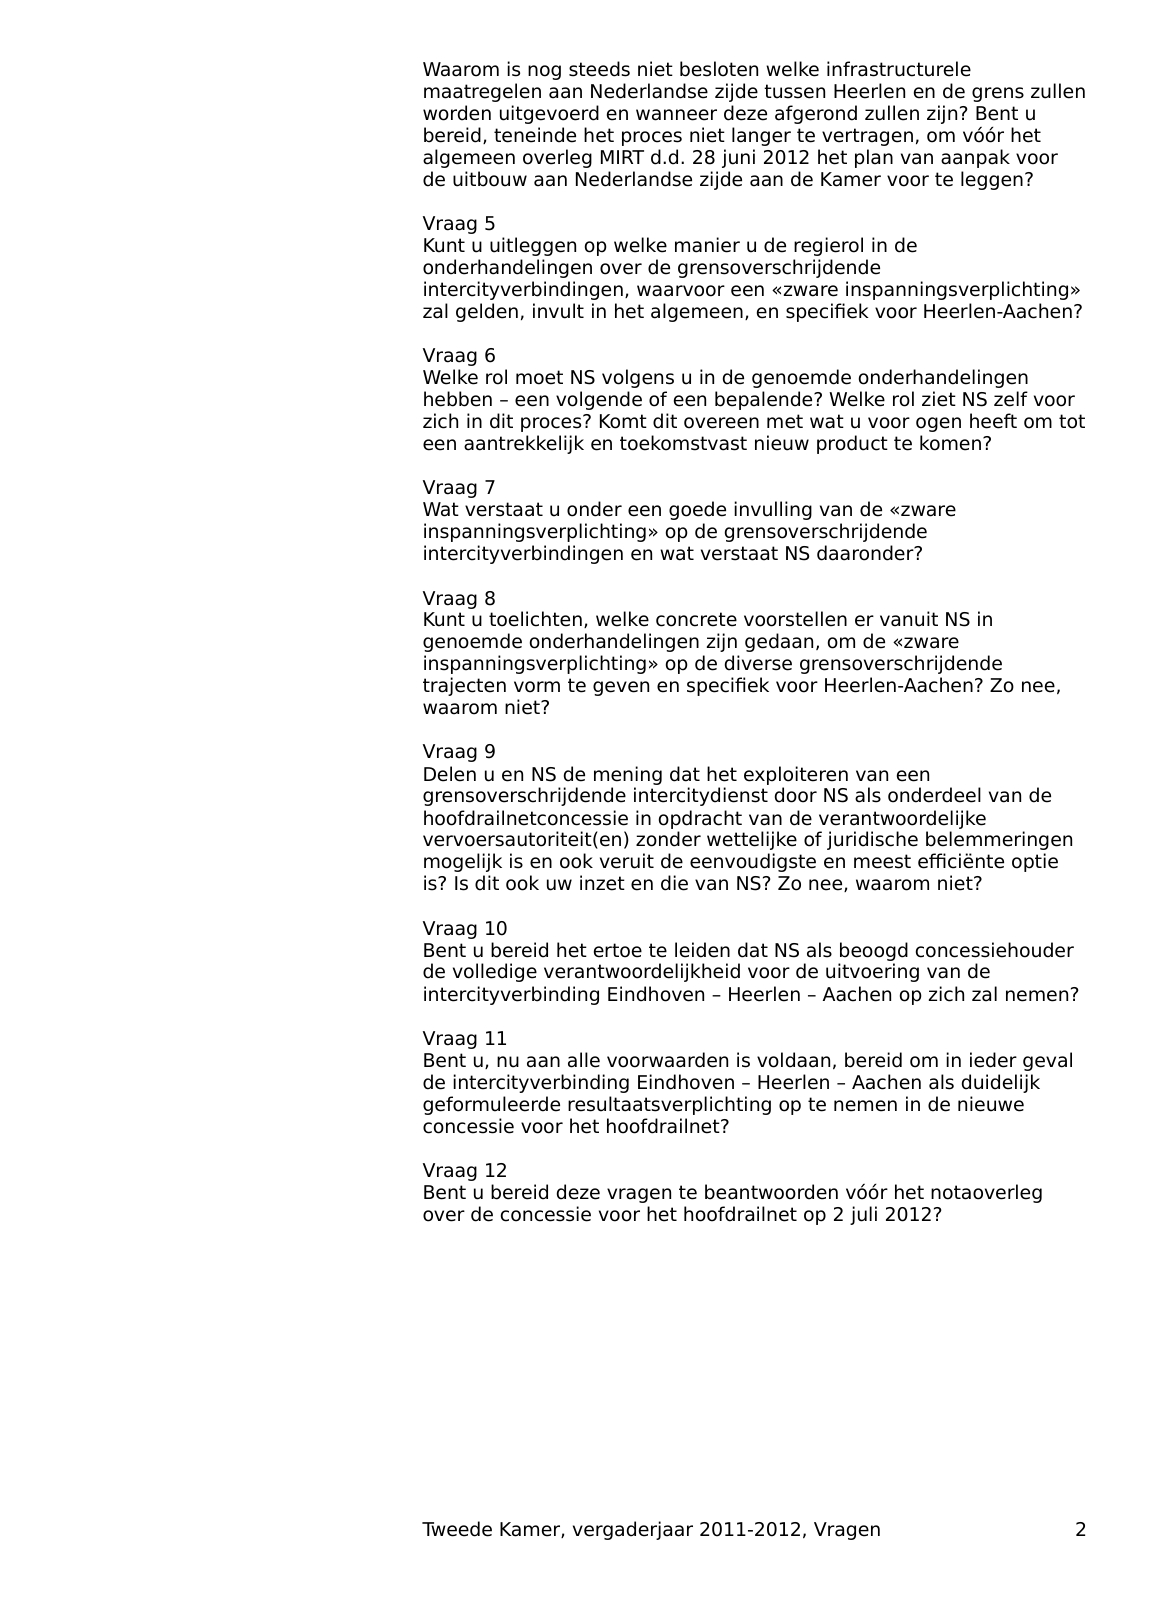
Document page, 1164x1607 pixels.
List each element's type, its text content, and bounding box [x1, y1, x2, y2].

text Wat verstaat u onder een goede invulling van de «zware inspanningsverplichting» op de grensoverschrijdende intercityverbindingen en wat verstaat NS daaronder? [422, 499, 1087, 565]
text Vraag 5 [422, 213, 1087, 235]
text Waarom is nog steeds niet besloten welke infrastructurele maatregelen aan Nederlandse zijde tussen Heerlen en de grens zullen worden uitgevoerd en wanneer deze afgerond zullen zijn? Bent u bereid, teneinde het proces niet langer te vertragen, om vóór het algemeen overleg MIRT d.d. 28 juni 2012 het plan van aanpak voor de uitbouw aan Nederlandse zijde aan de Kamer voor te leggen? [422, 59, 1087, 191]
text Kunt u uitleggen op welke manier u de regierol in de onderhandelingen over de grensoverschrijdende intercityverbindingen, waarvoor een «zware inspanningsverplichting» zal gelden, invult in het algemeen, en specifiek voor Heerlen-Aachen? [422, 235, 1087, 323]
text Vraag 6 [422, 345, 1087, 367]
text Vraag 9 [422, 741, 1087, 763]
text Bent u bereid deze vragen te beantwoorden vóór het notaoverleg over de concessie voor het hoofdrailnet op 2 juli 2012? [422, 1182, 1087, 1226]
text Bent u, nu aan alle voorwaarden is voldaan, bereid om in ieder geval de intercityverbinding Eindhoven – Heerlen – Aachen als duidelijk geformuleerde resultaatsverplichting op te nemen in de nieuwe concessie voor het hoofdrailnet? [422, 1049, 1087, 1137]
text Welke rol moet NS volgens u in de genoemde onderhandelingen hebben – een volgende of een bepalende? Welke rol ziet NS zelf voor zich in dit proces? Komt dit overeen met wat u voor ogen heeft om tot een aantrekkelijk en toekomstvast nieuw product te komen? [422, 367, 1087, 455]
text Vraag 11 [422, 1028, 1087, 1049]
text Kunt u toelichten, welke concrete voorstellen er vanuit NS in genoemde onderhandelingen zijn gedaan, om de «zware inspanningsverplichting» op de diverse grensoverschrijdende trajecten vorm te geven en specifiek voor Heerlen-Aachen? Zo nee, waarom niet? [422, 609, 1087, 719]
text Vraag 7 [422, 477, 1087, 499]
text Vraag 10 [422, 917, 1087, 939]
text Vraag 12 [422, 1160, 1087, 1182]
text Delen u en NS de mening dat het exploiteren van een grensoverschrijdende intercitydienst door NS als onderdeel van de hoofdrailnetconcessie in opdracht van de verantwoordelijke vervoersautoriteit(en) zonder wettelijke of juridische belemmeringen mogelijk is en ook veruit de eenvoudigste en meest efficiënte optie is? Is dit ook uw inzet en die van NS? Zo nee, waarom niet? [422, 763, 1087, 895]
text Bent u bereid het ertoe te leiden dat NS als beoogd concessiehouder de volledige verantwoordelijkheid voor de uitvoering van de intercityverbinding Eindhoven – Heerlen – Aachen op zich zal nemen? [422, 939, 1087, 1005]
text Vraag 8 [422, 587, 1087, 609]
